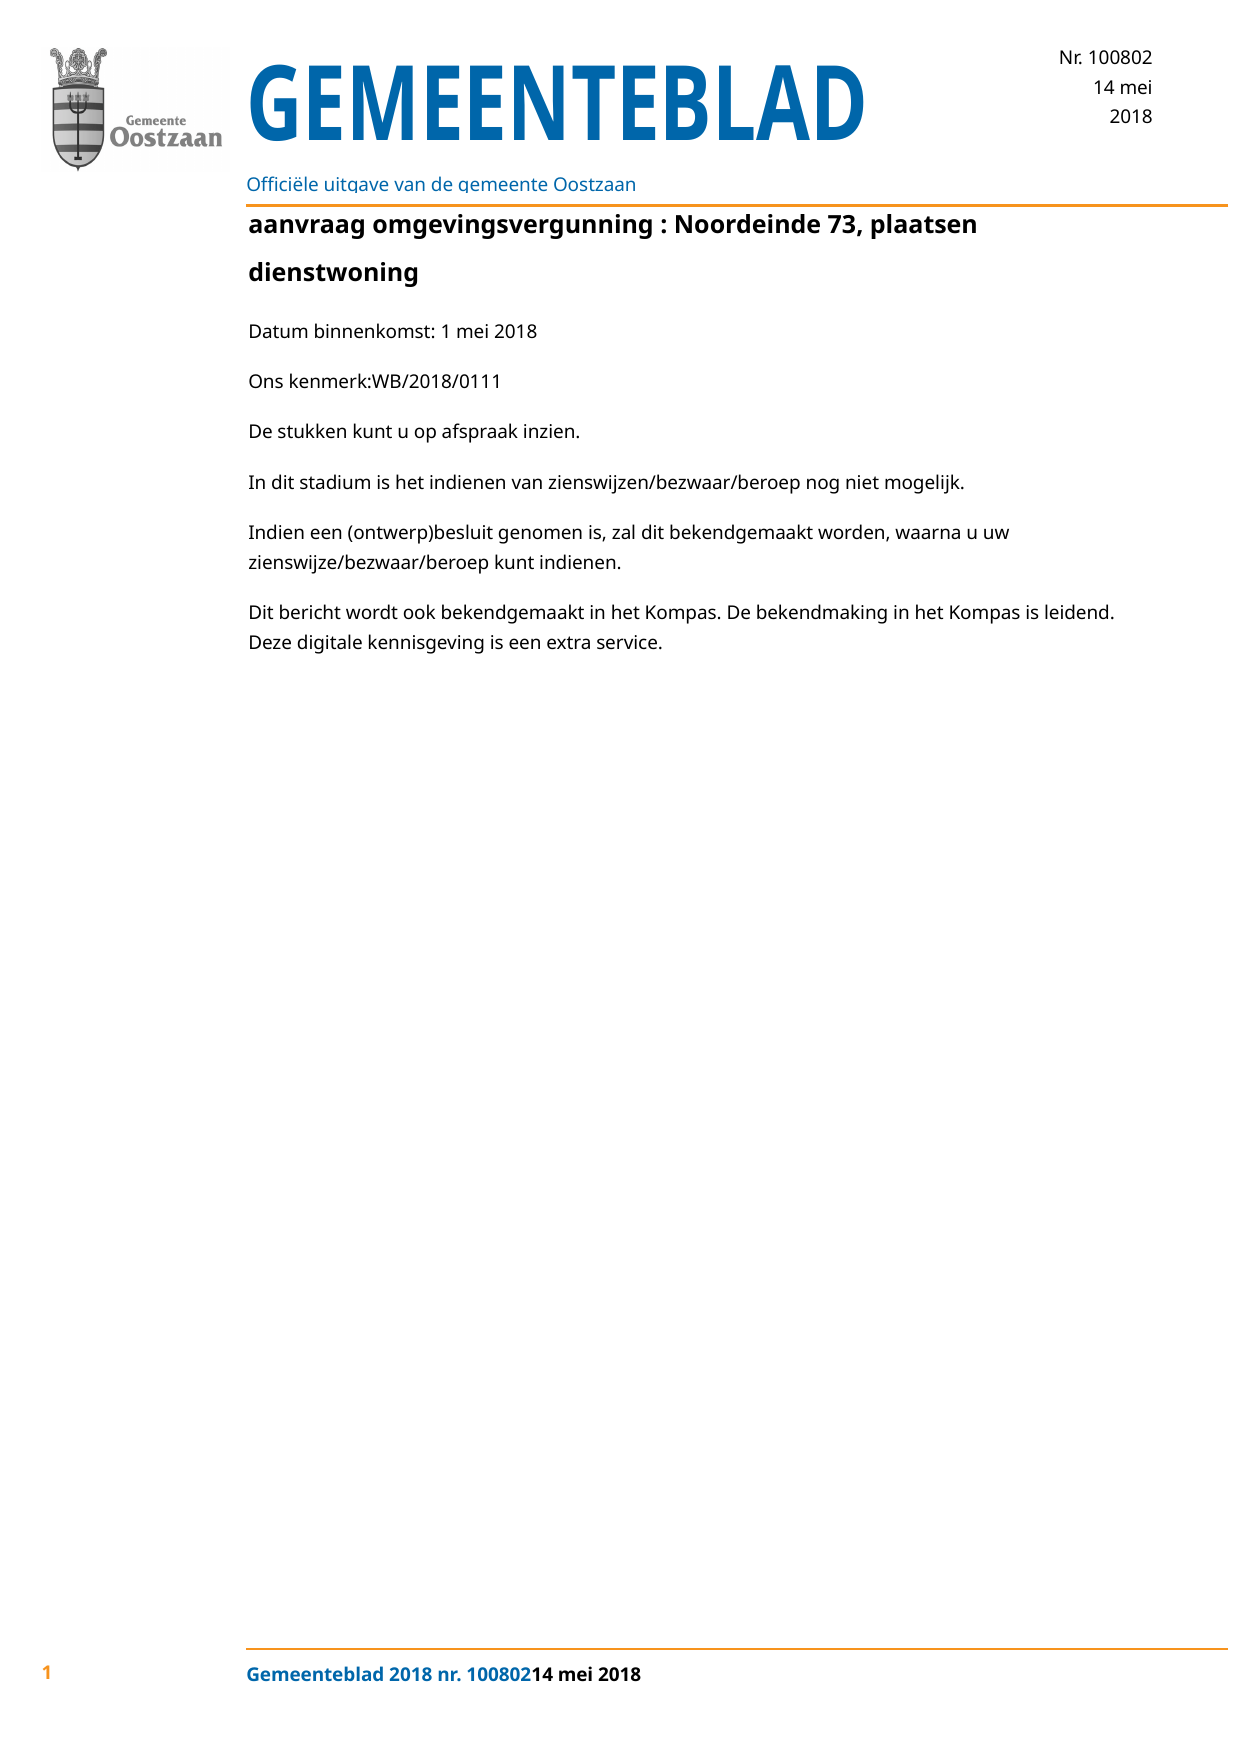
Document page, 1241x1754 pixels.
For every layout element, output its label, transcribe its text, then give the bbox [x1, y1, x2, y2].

picture [41, 47, 231, 172]
text Indien een (ontwerp)besluit genomen is, zal dit bekendgemaakt worden, waarna u uw zienswijze/bezwaar/beroep kunt indienen. [248, 519, 1152, 575]
text Ons kenmerk:WB/2018/0111 [248, 368, 1152, 394]
text Datum binnenkomst: 1 mei 2018 [248, 318, 1152, 344]
text De stukken kunt u op afspraak inzien. [248, 419, 1152, 444]
text In dit stadium is het indienen van zienswijzen/bezwaar/beroep nog niet mogelijk. [248, 469, 1152, 495]
text aanvraag omgevingsvergunning : Noordeinde 73, plaatsen dienstwoning [248, 207, 1152, 288]
text Dit bericht wordt ook bekendgemaakt in het Kompas. De bekendmaking in het Kompas is leidend. Deze digitale kennisgeving is een extra service. [248, 599, 1152, 655]
